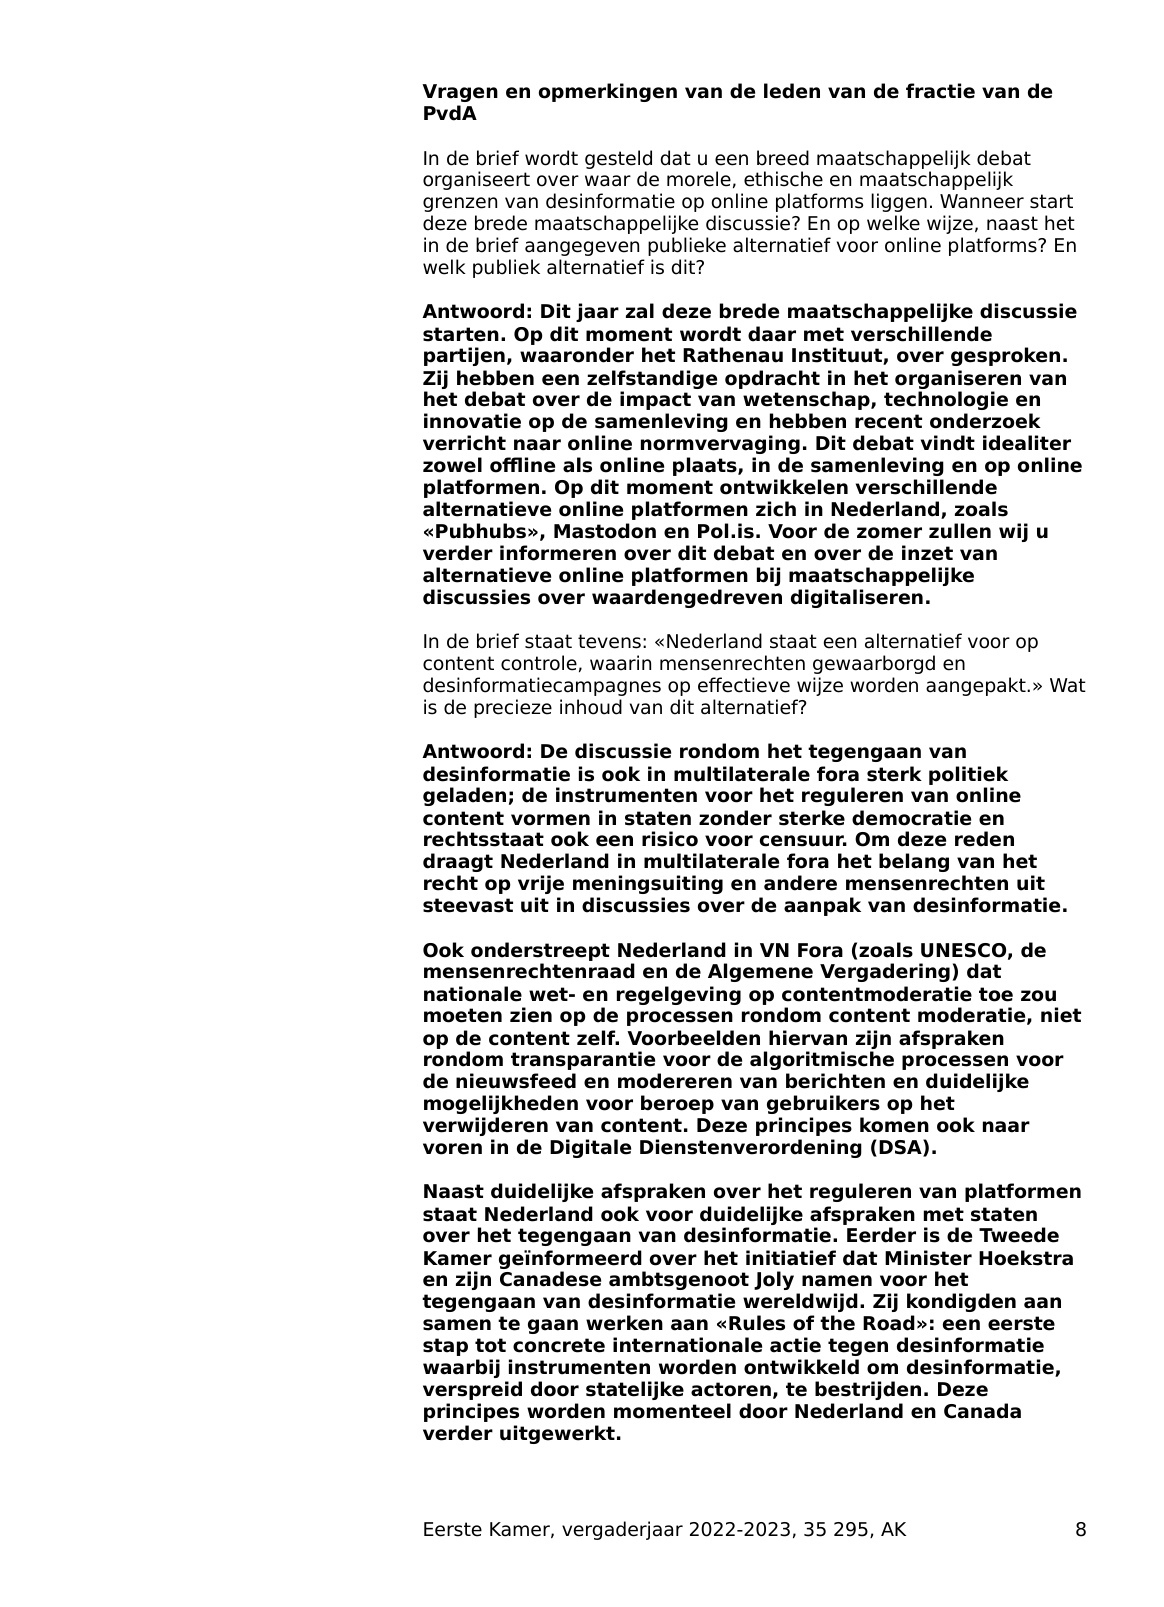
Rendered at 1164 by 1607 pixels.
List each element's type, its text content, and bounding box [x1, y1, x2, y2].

text Antwoord: De discussie rondom het tegengaan van desinformatie is ook in multilaterale fora sterk politiek geladen; de instrumenten voor het reguleren van online content vormen in staten zonder sterke democratie en rechtsstaat ook een risico voor censuur. Om deze reden draagt Nederland in multilaterale fora het belang van het recht op vrije meningsuiting en andere mensenrechten uit steevast uit in discussies over de aanpak van desinformatie. [422, 741, 1087, 917]
text Ook onderstreept Nederland in VN Fora (zoals UNESCO, de mensenrechtenraad en de Algemene Vergadering) dat nationale wet- en regelgeving op contentmoderatie toe zou moeten zien op de processen rondom content moderatie, niet op de content zelf. Voorbeelden hiervan zijn afspraken rondom transparantie voor de algoritmische processen voor de nieuwsfeed en modereren van berichten en duidelijke mogelijkheden voor beroep van gebruikers op het verwijderen van content. Deze principes komen ook naar voren in de Digitale Dienstenverordening (DSA). [422, 939, 1087, 1159]
text In de brief wordt gesteld dat u een breed maatschappelijk debat organiseert over waar de morele, ethische en maatschappelijk grenzen van desinformatie op online platforms liggen. Wanneer start deze brede maatschappelijke discussie? En op welke wijze, naast het in de brief aangegeven publieke alternatief voor online platforms? En welk publiek alternatief is dit? [422, 147, 1087, 279]
text Naast duidelijke afspraken over het reguleren van platformen staat Nederland ook voor duidelijke afspraken met staten over het tegengaan van desinformatie. Eerder is de Tweede Kamer geïnformeerd over het initiatief dat Minister Hoekstra en zijn Canadese ambtsgenoot Joly namen voor het tegengaan van desinformatie wereldwijd. Zij kondigden aan samen te gaan werken aan «Rules of the Road»: een eerste stap tot concrete internationale actie tegen desinformatie waarbij instrumenten worden ontwikkeld om desinformatie, verspreid door statelijke actoren, te bestrijden. Deze principes worden momenteel door Nederland en Canada verder uitgewerkt. [422, 1181, 1087, 1445]
text In de brief staat tevens: «Nederland staat een alternatief voor op content controle, waarin mensenrechten gewaarborgd en desinformatiecampagnes op effectieve wijze worden aangepakt.» Wat is de precieze inhoud van dit alternatief? [422, 631, 1087, 719]
text Antwoord: Dit jaar zal deze brede maatschappelijke discussie starten. Op dit moment wordt daar met verschillende partijen, waaronder het Rathenau Instituut, over gesproken. Zij hebben een zelfstandige opdracht in het organiseren van het debat over de impact van wetenschap, technologie en innovatie op de samenleving en hebben recent onderzoek verricht naar online normvervaging. Dit debat vindt idealiter zowel offline als online plaats, in de samenleving en op online platformen. Op dit moment ontwikkelen verschillende alternatieve online platformen zich in Nederland, zoals «Pubhubs», Mastodon en Pol.is. Voor de zomer zullen wij u verder informeren over dit debat en over de inzet van alternatieve online platformen bij maatschappelijke discussies over waardengedreven digitaliseren. [422, 301, 1087, 609]
subtitle Vragen en opmerkingen van de leden van de fractie van de PvdA [422, 81, 1087, 125]
